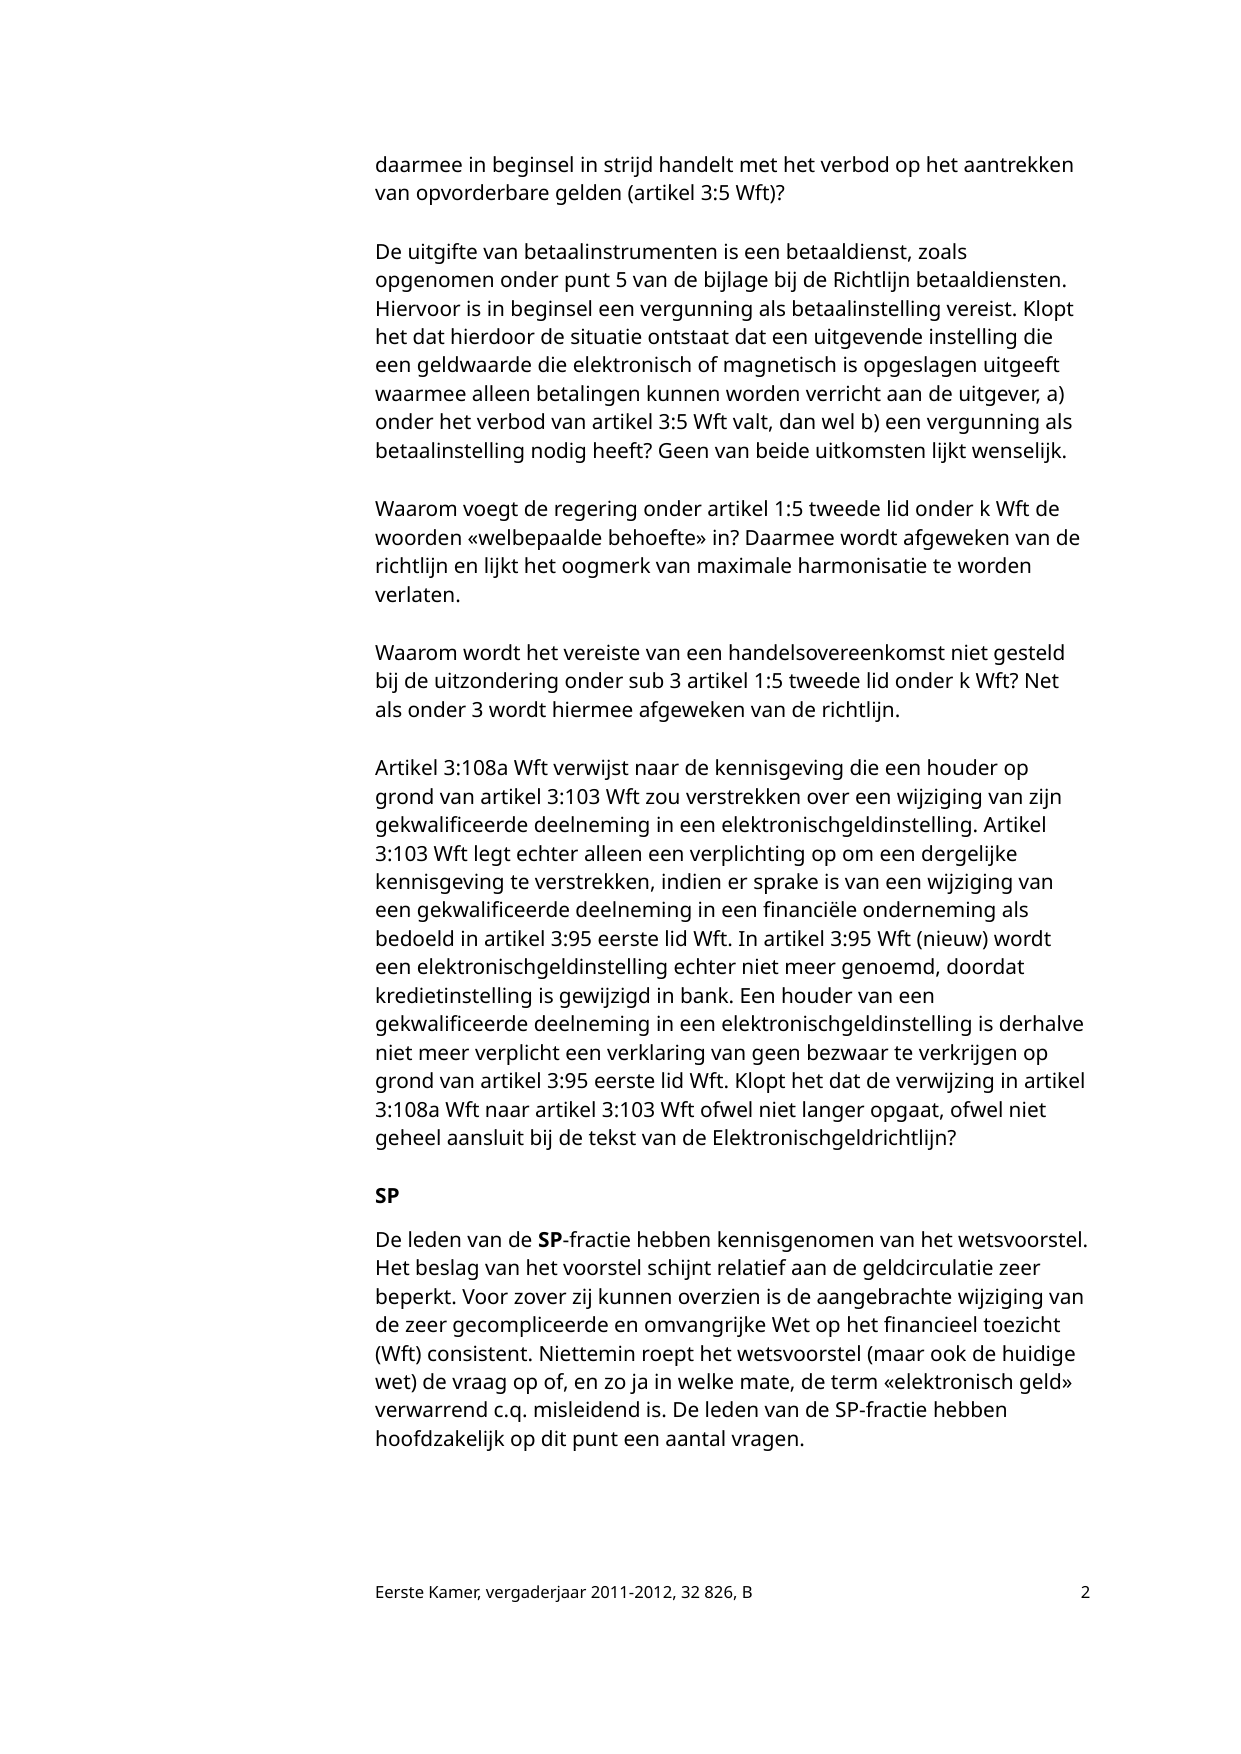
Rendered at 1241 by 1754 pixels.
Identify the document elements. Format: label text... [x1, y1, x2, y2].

text Waarom wordt het vereiste van een handelsovereenkomst niet gesteld bij de uitzondering onder sub 3 artikel 1:5 tweede lid onder k Wft? Net als onder 3 wordt hiermee afgeweken van de richtlijn. [375, 638, 1090, 723]
text SP [375, 1182, 1090, 1210]
text Waarom voegt de regering onder artikel 1:5 tweede lid onder k Wft de woorden «welbepaalde behoefte» in? Daarmee wordt afgeweken van de richtlijn en lijkt het oogmerk van maximale harmonisatie te worden verlaten. [375, 494, 1090, 608]
text De leden van de SP-fractie hebben kennisgenomen van het wetsvoorstel. Het beslag van het voorstel schijnt relatief aan de geldcirculatie zeer beperkt. Voor zover zij kunnen overzien is de aangebrachte wijziging van de zeer gecompliceerde en omvangrijke Wet op het financieel toezicht (Wft) consistent. Niettemin roept het wetsvoorstel (maar ook de huidige wet) de vraag op of, en zo ja in welke mate, de term «elektronisch geld» verwarrend c.q. misleidend is. De leden van de SP-fractie hebben hoofdzakelijk op dit punt een aantal vragen. [375, 1225, 1090, 1452]
text De uitgifte van betaalinstrumenten is een betaaldienst, zoals opgenomen onder punt 5 van de bijlage bij de Richtlijn betaaldiensten. Hiervoor is in beginsel een vergunning als betaalinstelling vereist. Klopt het dat hierdoor de situatie ontstaat dat een uitgevende instelling die een geldwaarde die elektronisch of magnetisch is opgeslagen uitgeeft waarmee alleen betalingen kunnen worden verricht aan de uitgever, a) onder het verbod van artikel 3:5 Wft valt, dan wel b) een vergunning als betaalinstelling nodig heeft? Geen van beide uitkomsten lijkt wenselijk. [375, 237, 1090, 464]
text daarmee in beginsel in strijd handelt met het verbod op het aantrekken van opvorderbare gelden (artikel 3:5 Wft)? [375, 150, 1090, 207]
text Artikel 3:108a Wft verwijst naar de kennisgeving die een houder op grond van artikel 3:103 Wft zou verstrekken over een wijziging van zijn gekwalificeerde deelneming in een elektronischgeldinstelling. Artikel 3:103 Wft legt echter alleen een verplichting op om een dergelijke kennisgeving te verstrekken, indien er sprake is van een wijziging van een gekwalificeerde deelneming in een financiële onderneming als bedoeld in artikel 3:95 eerste lid Wft. In artikel 3:95 Wft (nieuw) wordt een elektronischgeldinstelling echter niet meer genoemd, doordat kredietinstelling is gewijzigd in bank. Een houder van een gekwalificeerde deelneming in een elektronischgeldinstelling is derhalve niet meer verplicht een verklaring van geen bezwaar te verkrijgen op grond van artikel 3:95 eerste lid Wft. Klopt het dat de verwijzing in artikel 3:108a Wft naar artikel 3:103 Wft ofwel niet langer opgaat, ofwel niet geheel aansluit bij de tekst van de Elektronischgeldrichtlijn? [375, 753, 1090, 1152]
